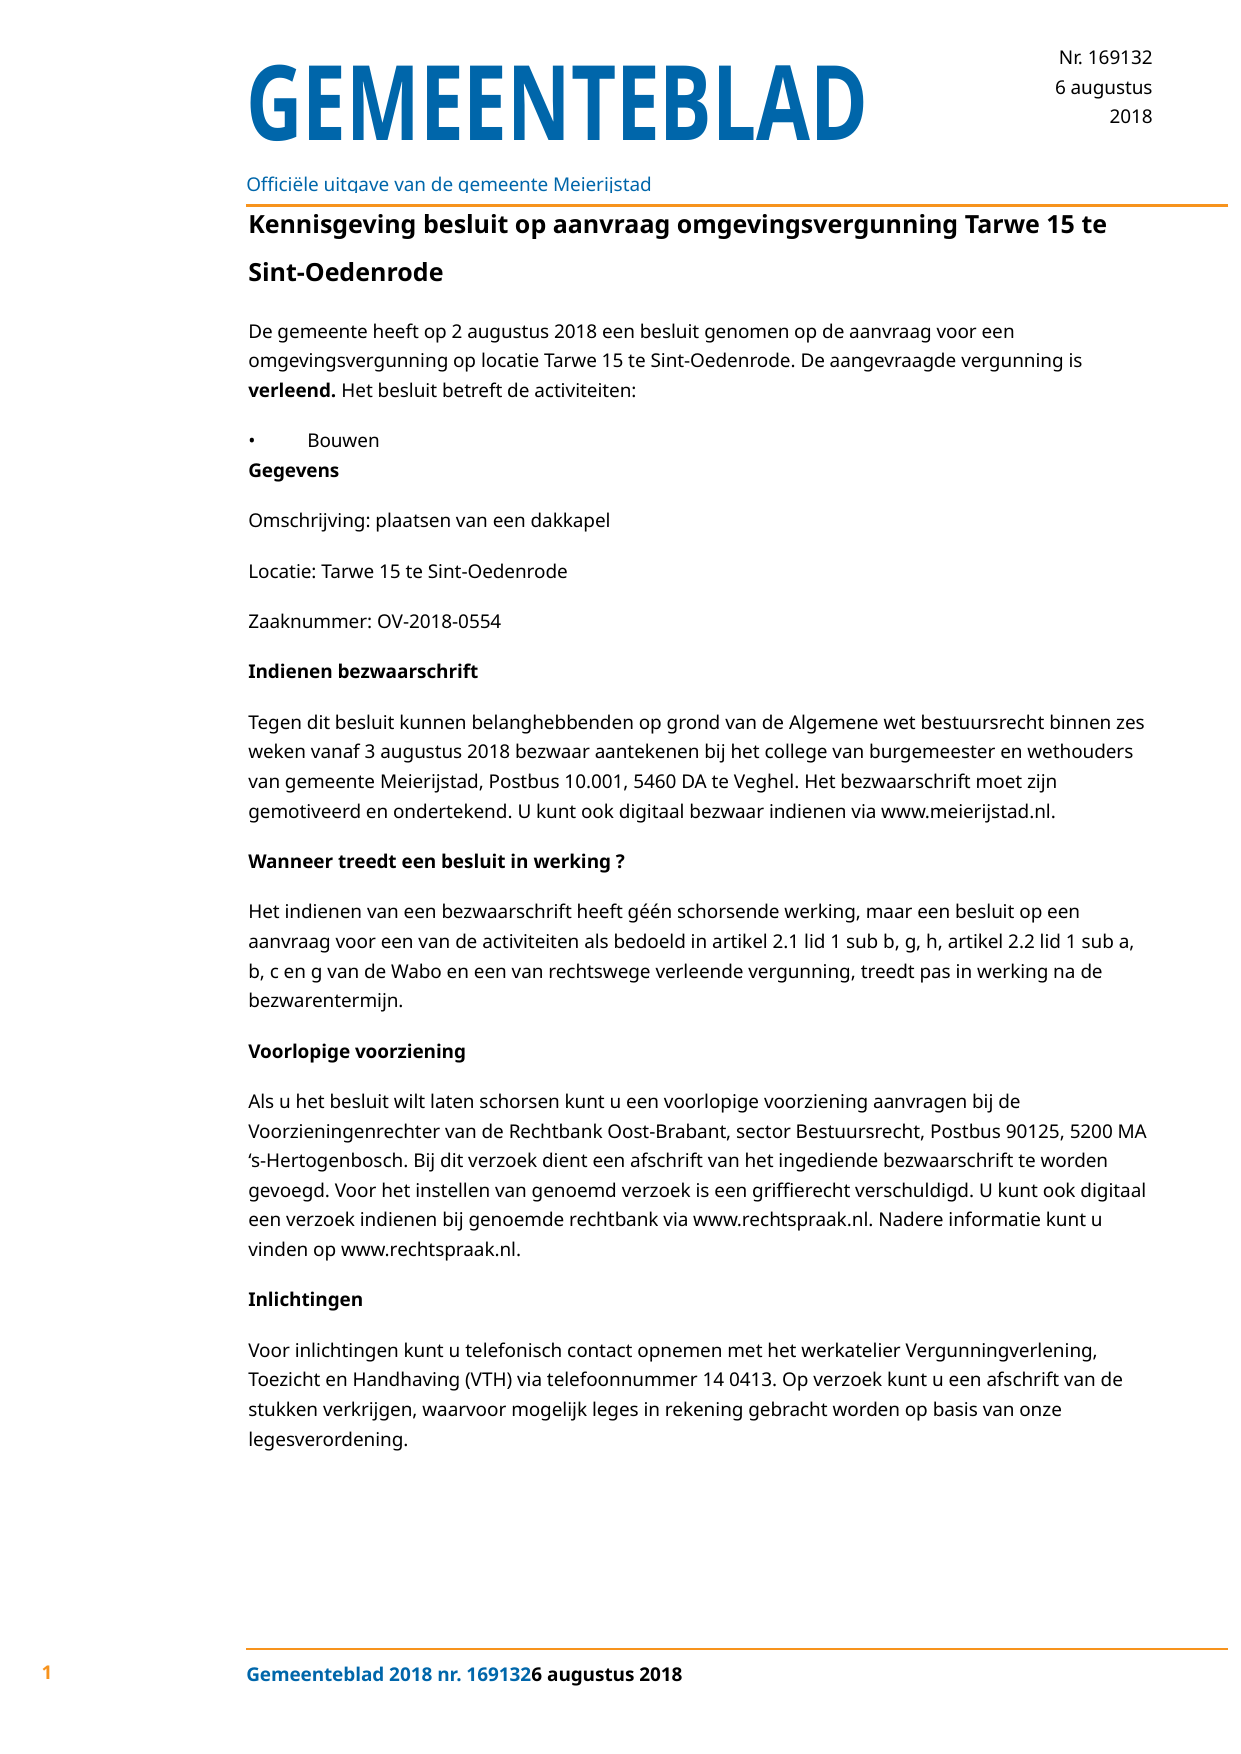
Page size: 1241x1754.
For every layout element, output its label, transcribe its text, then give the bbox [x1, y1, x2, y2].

picture [41, 47, 231, 172]
text De gemeente heeft op 2 augustus 2018 een besluit genomen op de aanvraag voor een omgevingsvergunning op locatie Tarwe 15 te Sint-Oedenrode. De aangevraagde vergunning is verleend. Het besluit betreft de activiteiten: [248, 318, 1152, 403]
text Als u het besluit wilt laten schorsen kunt u een voorlopige voorziening aanvragen bij de Voorzieningenrechter van de Rechtbank Oost-Brabant, sector Bestuursrecht, Postbus 90125, 5200 MA ‘s-Hertogenbosch. Bij dit verzoek dient een afschrift van het ingediende bezwaarschrift te worden gevoegd. Voor het instellen van genoemd verzoek is een griffierecht verschuldigd. U kunt ook digitaal een verzoek indienen bij genoemde rechtbank via www.rechtspraak.nl. Nadere informatie kunt u vinden op www.rechtspraak.nl. [248, 1088, 1152, 1262]
text Kennisgeving besluit op aanvraag omgevingsvergunning Tarwe 15 te Sint-Oedenrode [248, 207, 1152, 288]
text Het indienen van een bezwaarschrift heeft géén schorsende werking, maar een besluit op een aanvraag voor een van de activiteiten als bedoeld in artikel 2.1 lid 1 sub b, g, h, artikel 2.2 lid 1 sub a, b, c en g van de Wabo en een van rechtswege verleende vergunning, treedt pas in werking na de bezwarentermijn. [248, 899, 1152, 1013]
text Indienen bezwaarschrift [248, 659, 1152, 684]
text Voor inlichtingen kunt u telefonisch contact opnemen met het werkatelier Vergunningverlening, Toezicht en Handhaving (VTH) via telefoonnummer 14 0413. Op verzoek kunt u een afschrift van de stukken verkrijgen, waarvoor mogelijk leges in rekening gebracht worden op basis van onze legesverordening. [248, 1337, 1152, 1452]
text Omschrijving: plaatsen van een dakkapel [248, 507, 1152, 533]
text Locatie: Tarwe 15 te Sint-Oedenrode [248, 558, 1152, 584]
text Voorlopige voorziening [248, 1038, 1152, 1064]
text Tegen dit besluit kunnen belanghebbenden op grond van de Algemene wet bestuursrecht binnen zes weken vanaf 3 augustus 2018 bezwaar aantekenen bij het college van burgemeester en wethouders van gemeente Meierijstad, Postbus 10.001, 5460 DA te Veghel. Het bezwaarschrift moet zijn gemotiveerd en ondertekend. U kunt ook digitaal bezwaar indienen via www.meierijstad.nl. [248, 709, 1152, 824]
text Zaaknummer: OV-2018-0554 [248, 608, 1152, 634]
text Inlichtingen [248, 1287, 1152, 1312]
text Wanneer treedt een besluit in werking ? [248, 848, 1152, 874]
list Bouwen [248, 427, 1152, 453]
text Gegevens [248, 457, 1152, 483]
